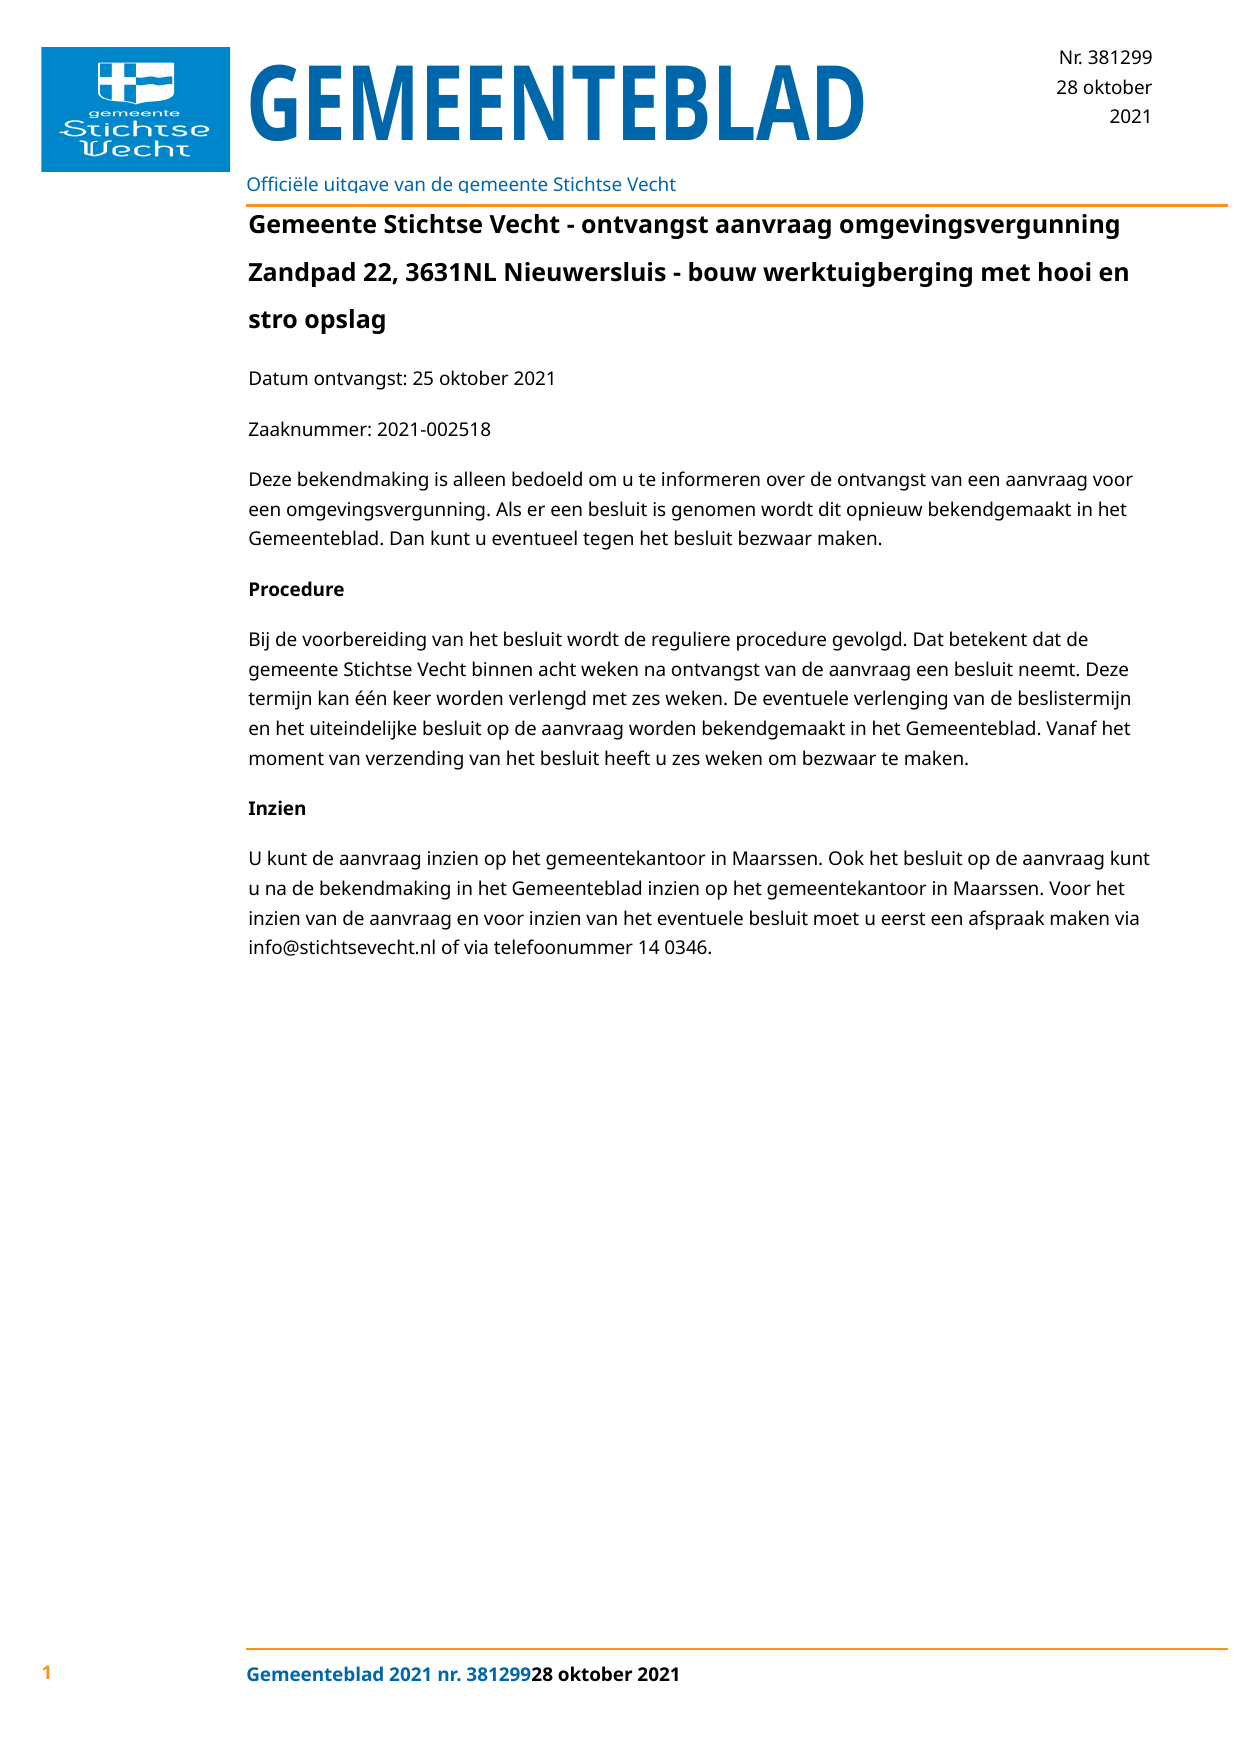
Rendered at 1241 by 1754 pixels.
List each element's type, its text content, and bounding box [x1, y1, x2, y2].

picture [137, 63, 174, 103]
text Gemeente Stichtse Vecht - ontvangst aanvraag omgevingsvergunning Zandpad 22, 3631NL Nieuwersluis - bouw werktuigberging met hooi en stro opslag [248, 207, 1152, 336]
text Zaaknummer: 2021-002518 [248, 416, 1152, 442]
text Deze bekendmaking is alleen bedoeld om u te informeren over de ontvangst van een aanvraag voor een omgevingsvergunning. Als er een besluit is genomen wordt dit opnieuw bekendgemaakt in het Gemeenteblad. Dan kunt u eventueel tegen het besluit bezwaar maken. [248, 466, 1152, 551]
picture [99, 63, 135, 101]
text Procedure [248, 576, 1152, 602]
text Bij de voorbereiding van het besluit wordt de reguliere procedure gevolgd. Dat betekent dat de gemeente Stichtse Vecht binnen acht weken na ontvangst van de aanvraag een besluit neemt. Deze termijn kan één keer worden verlengd met zes weken. De eventuele verlenging van de beslistermijn en het uiteindelijke besluit op de aanvraag worden bekendgemaakt in het Gemeenteblad. Vanaf het moment van verzending van het besluit heeft u zes weken om bezwaar te maken. [248, 626, 1152, 770]
text U kunt de aanvraag inzien op het gemeentekantoor in Maarssen. Ook het besluit op de aanvraag kunt u na de bekendmaking in het Gemeenteblad inzien op het gemeentekantoor in Maarssen. Voor het inzien van de aanvraag en voor inzien van het eventuele besluit moet u eerst een afspraak maken via info@stichtsevecht.nl of via telefoonummer 14 0346. [248, 846, 1152, 960]
text Datum ontvangst: 25 oktober 2021 [248, 366, 1152, 391]
text Inzien [248, 795, 1152, 821]
